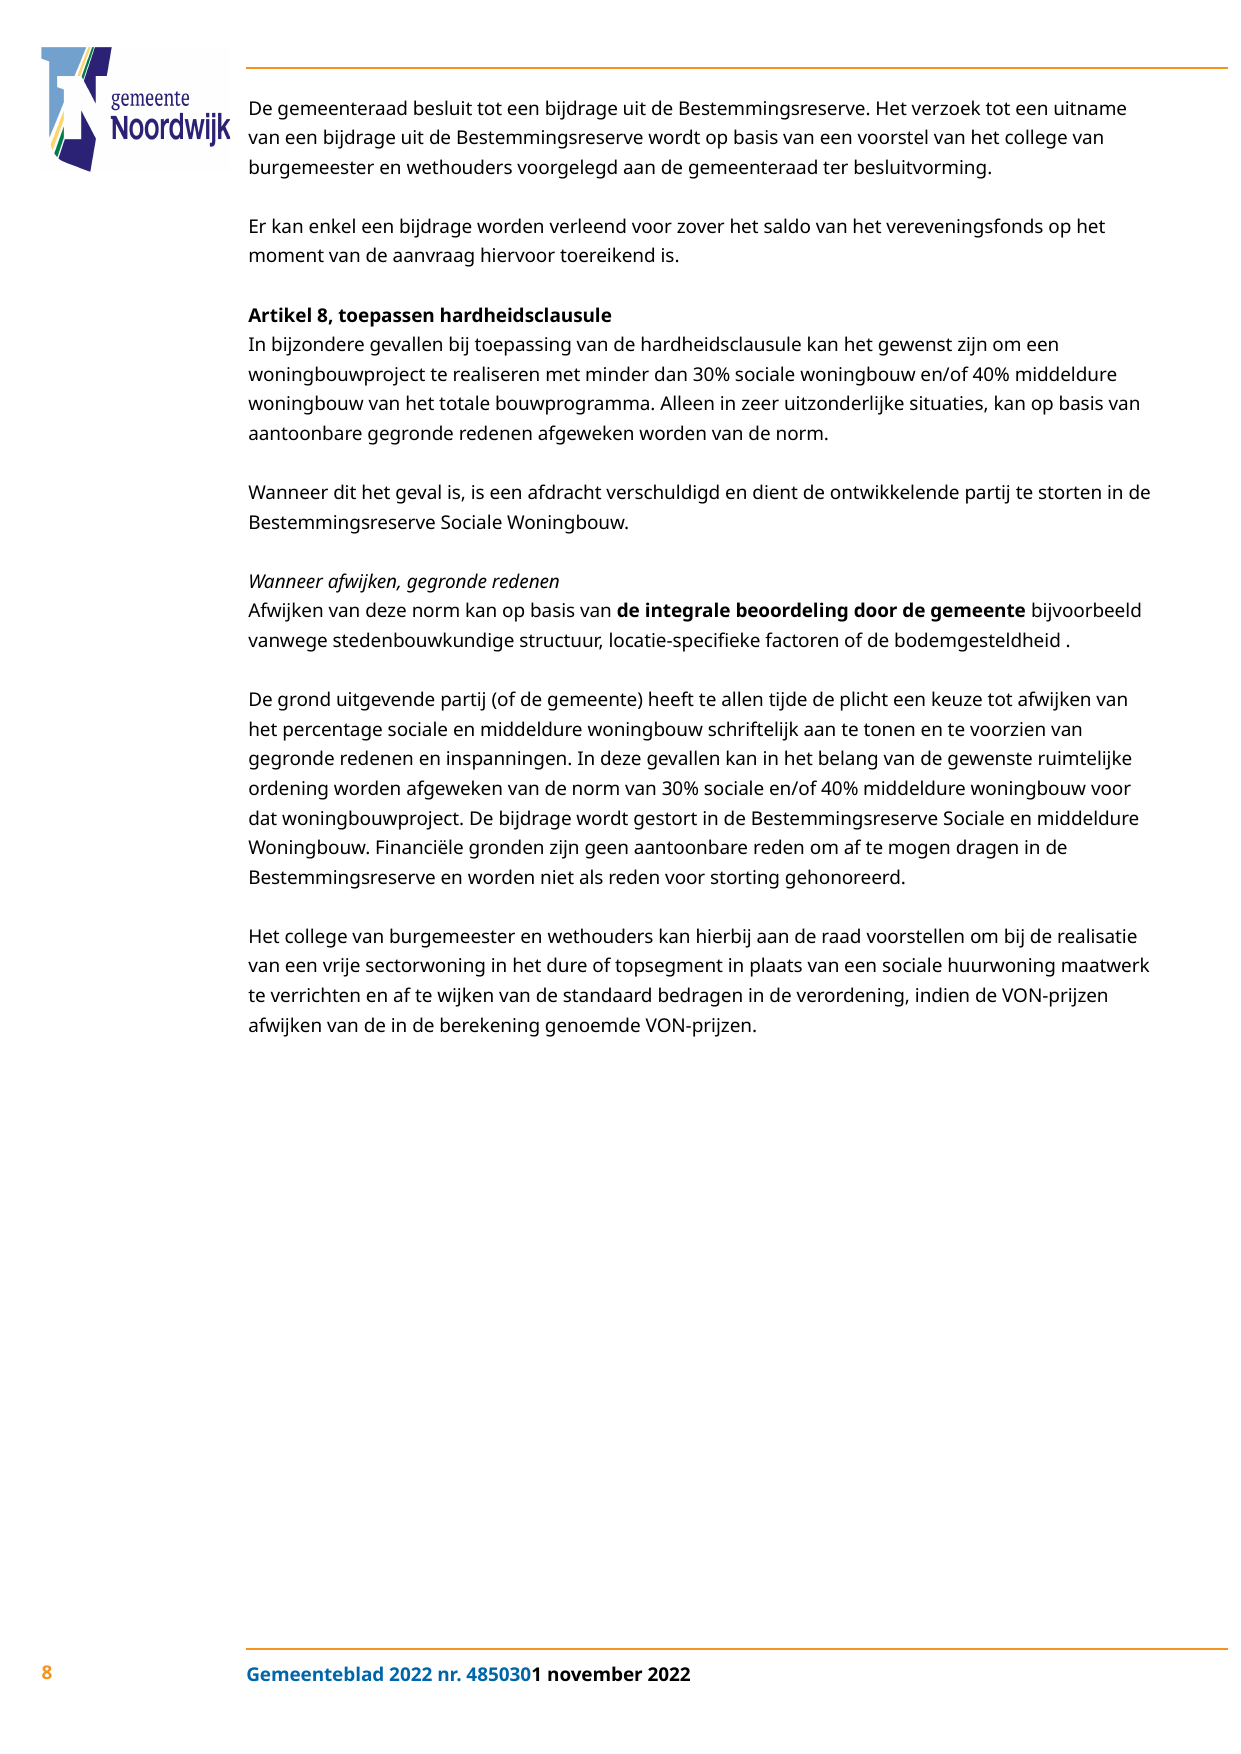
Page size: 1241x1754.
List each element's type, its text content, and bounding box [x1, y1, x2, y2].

picture [41, 47, 231, 172]
text De grond uitgevende partij (of de gemeente) heeft te allen tijde de plicht een keuze tot afwijken van het percentage sociale en middeldure woningbouw schriftelijk aan te tonen en te voorzien van gegronde redenen en inspanningen. In deze gevallen kan in het belang van de gewenste ruimtelijke ordening worden afgeweken van de norm van 30% sociale en/of 40% middeldure woningbouw voor dat woningbouwproject. De bijdrage wordt gestort in de Bestemmingsreserve Sociale en middeldure Woningbouw. Financiële gronden zijn geen aantoonbare reden om af te mogen dragen in de Bestemmingsreserve en worden niet als reden voor storting gehonoreerd. [248, 686, 1152, 890]
text Afwijken van deze norm kan op basis van de integrale beoordeling door de gemeente bijvoorbeeld vanwege stedenbouwkundige structuur, locatie-specifieke factoren of de bodemgesteldheid . [248, 598, 1152, 653]
text Wanneer afwijken, gegronde redenen [248, 568, 1152, 594]
text De gemeenteraad besluit tot een bijdrage uit de Bestemmingsreserve. Het verzoek tot een uitname van een bijdrage uit de Bestemmingsreserve wordt op basis van een voorstel van het college van burgemeester en wethouders voorgelegd aan de gemeenteraad ter besluitvorming. [248, 95, 1152, 180]
text Er kan enkel een bijdrage worden verleend voor zover het saldo van het vereveningsfonds op het moment van de aanvraag hiervoor toereikend is. [248, 213, 1152, 268]
text In bijzondere gevallen bij toepassing van de hardheidsclausule kan het gewenst zijn om een woningbouwproject te realiseren met minder dan 30% sociale woningbouw en/of 40% middeldure woningbouw van het totale bouwprogramma. Alleen in zeer uitzonderlijke situaties, kan op basis van aantoonbare gegronde redenen afgeweken worden van de norm. [248, 331, 1152, 446]
text Het college van burgemeester en wethouders kan hierbij aan de raad voorstellen om bij de realisatie van een vrije sectorwoning in het dure of topsegment in plaats van een sociale huurwoning maatwerk te verrichten en af te wijken van de standaard bedragen in de verordening, indien de VON-prijzen afwijken van de in de berekening genoemde VON-prijzen. [248, 923, 1152, 1038]
text Artikel 8, toepassen hardheidsclausule [248, 302, 1152, 328]
text Wanneer dit het geval is, is een afdracht verschuldigd en dient de ontwikkelende partij te storten in de Bestemmingsreserve Sociale Woningbouw. [248, 479, 1152, 535]
